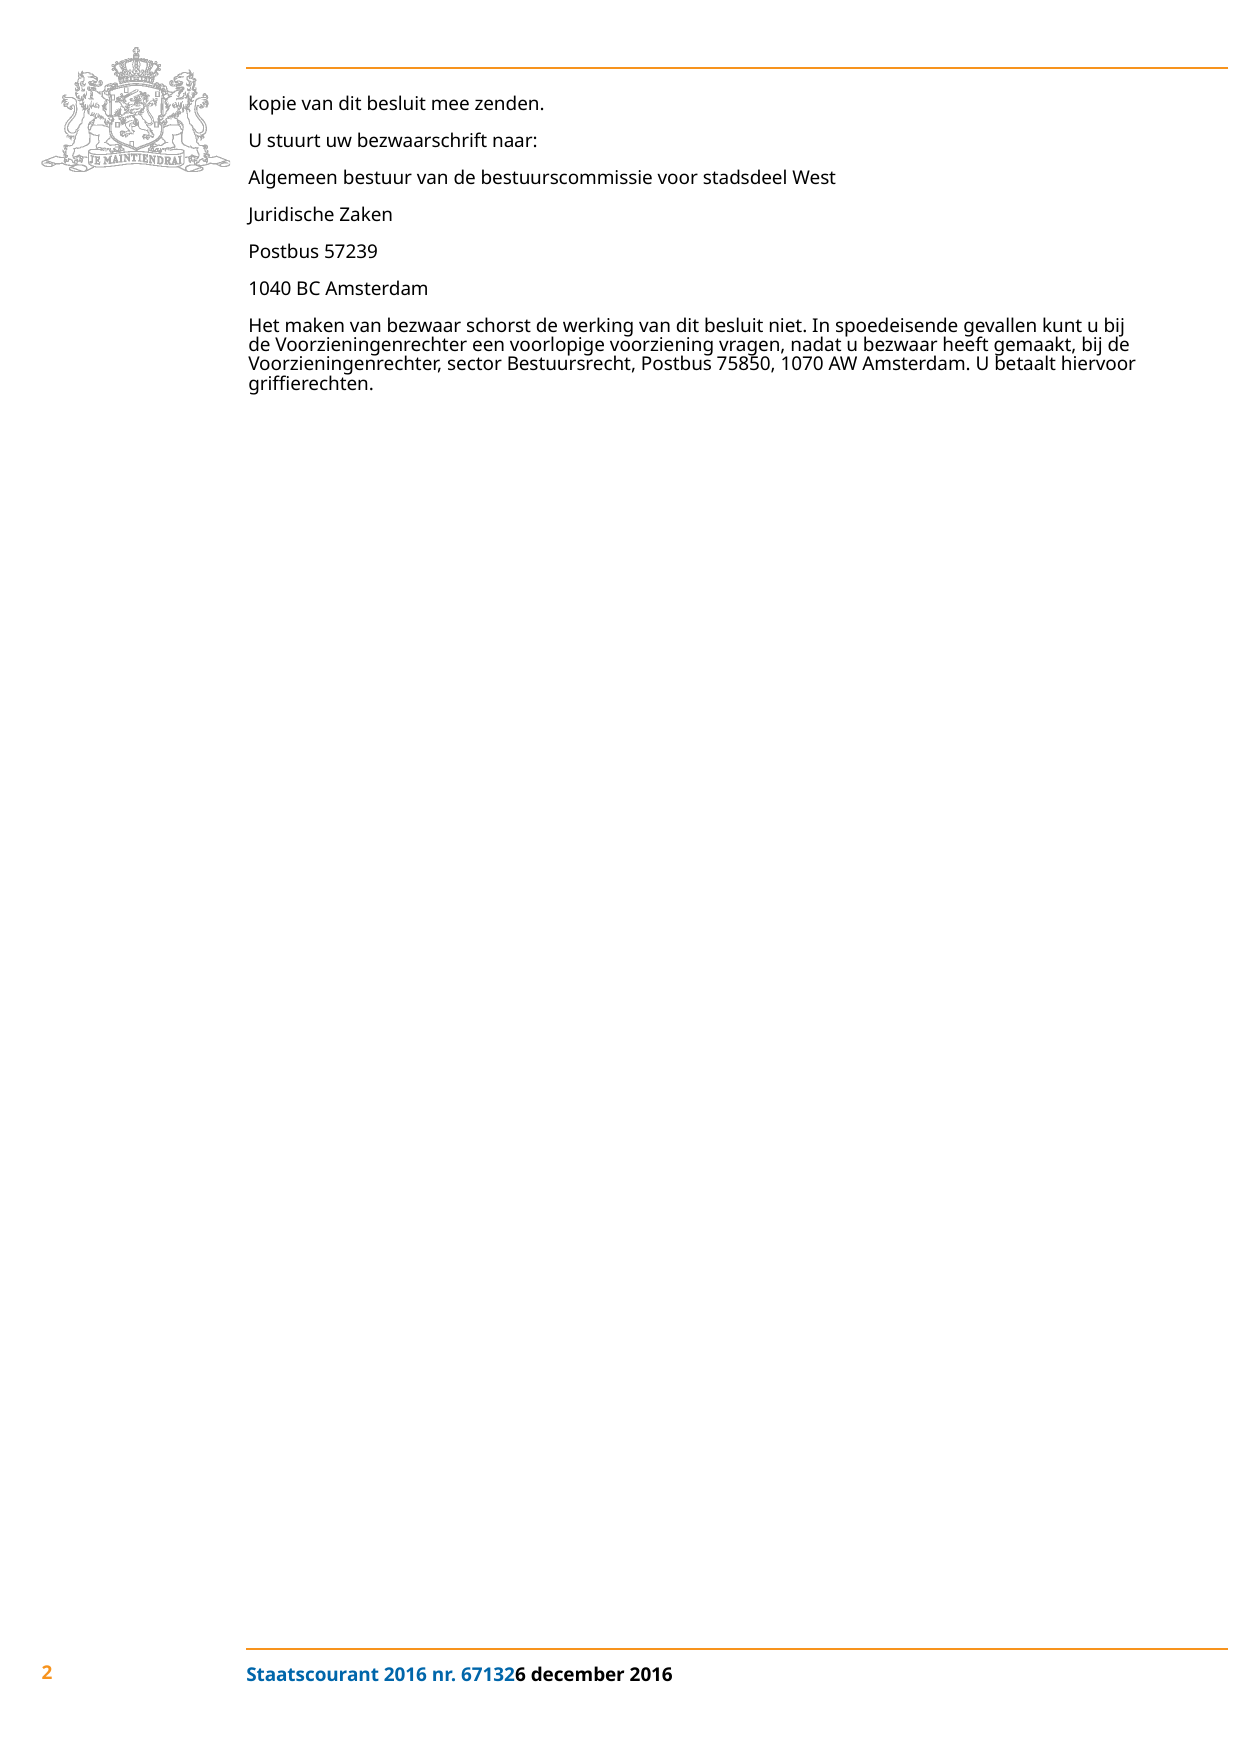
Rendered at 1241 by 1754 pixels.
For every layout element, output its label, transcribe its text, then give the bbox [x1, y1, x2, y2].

text Het maken van bezwaar schorst de werking van dit besluit niet. In spoedeisende gevallen kunt u bij de Voorzieningenrechter een voorlopige voorziening vragen, nadat u bezwaar heeft gemaakt, bij de Voorzieningenrechter, sector Bestuursrecht, Postbus 75850, 1070 AW Amsterdam. U betaalt hiervoor griffierechten. [248, 317, 1152, 394]
picture [41, 47, 231, 172]
text U stuurt uw bezwaarschrift naar: [248, 132, 1152, 151]
text Algemeen bestuur van de bestuurscommissie voor stadsdeel West [248, 169, 1152, 188]
text 1040 BC Amsterdam [248, 280, 1152, 299]
text kopie van dit besluit mee zenden. [248, 95, 1152, 114]
text Juridische Zaken [248, 206, 1152, 225]
text Postbus 57239 [248, 243, 1152, 262]
